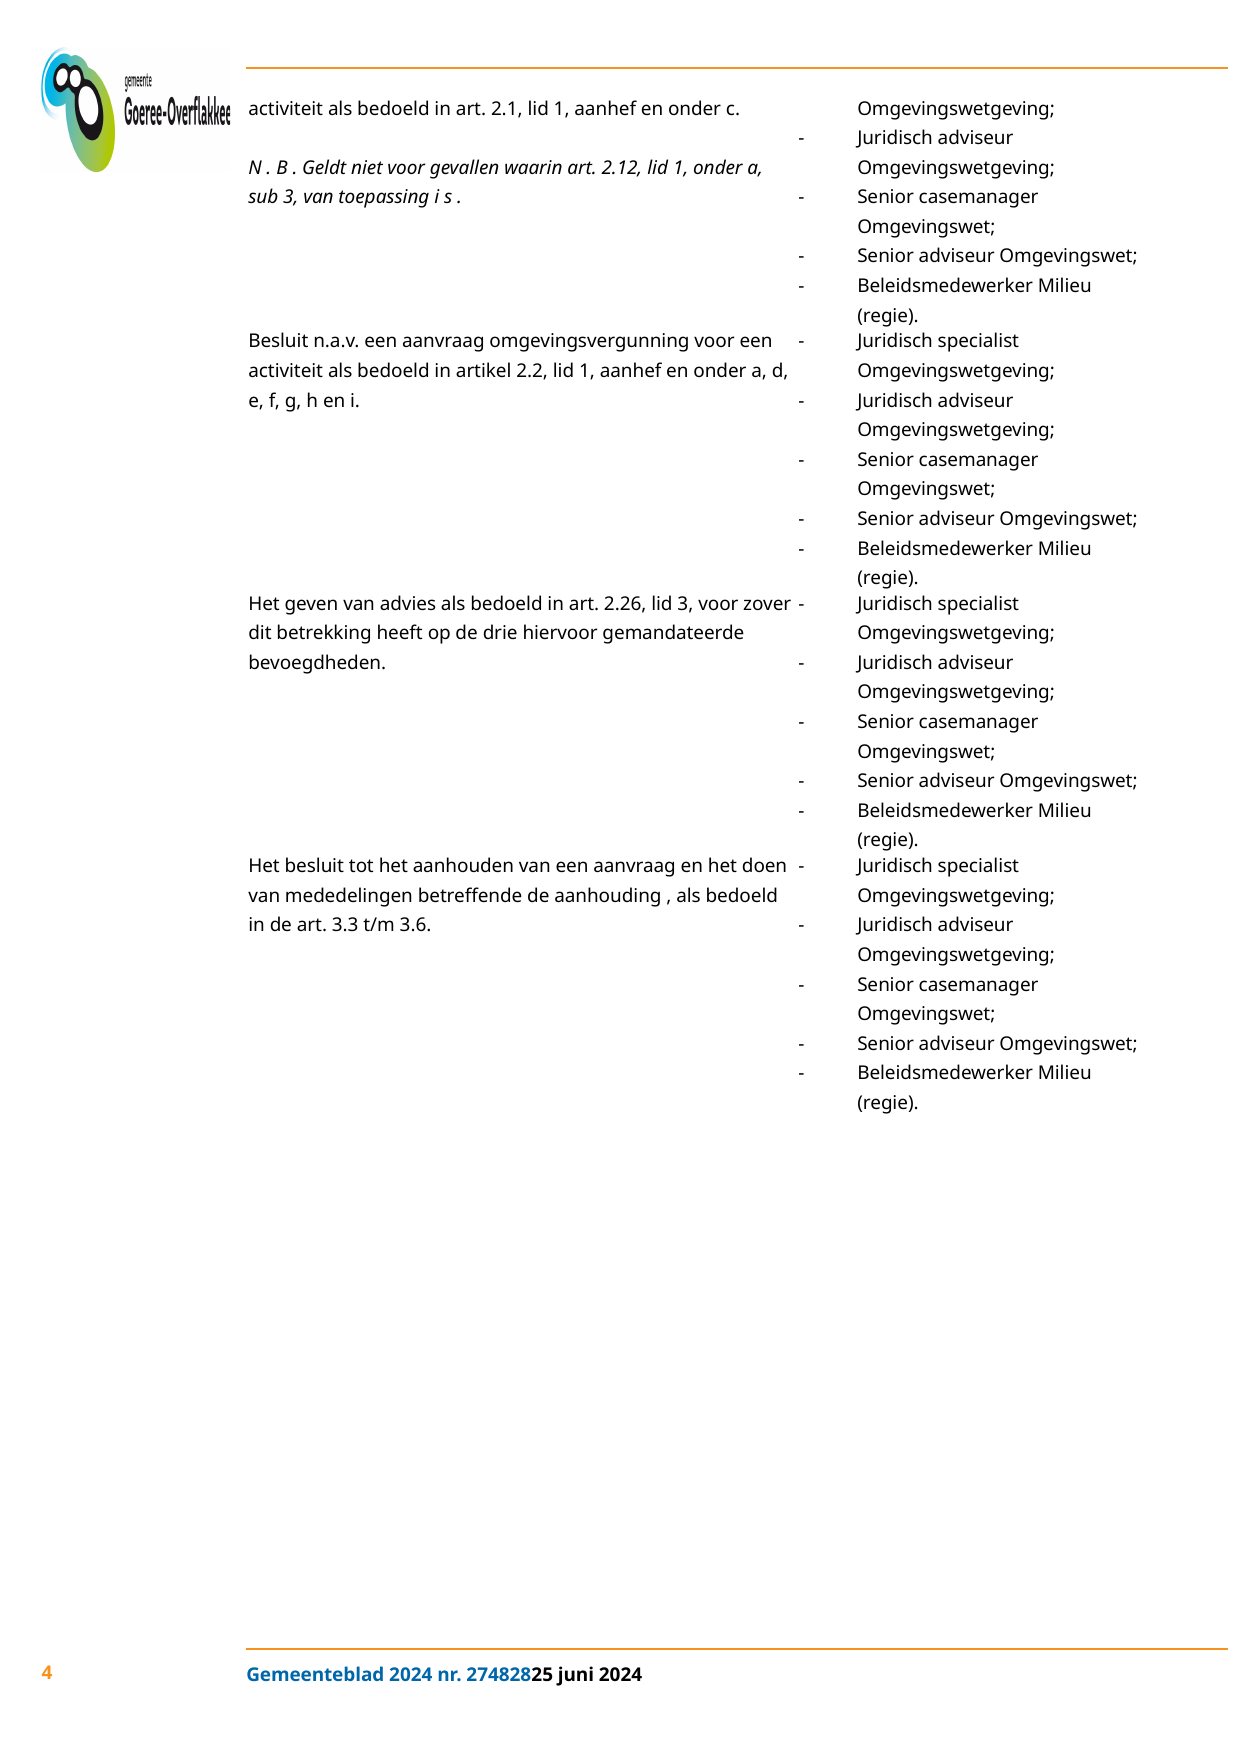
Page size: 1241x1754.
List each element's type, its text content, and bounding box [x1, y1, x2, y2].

table_cell Juridisch specialist Omgevingswetgeving; Juridisch adviseur Omgevingswetgeving; Senior casemanager Omgevingswet; Senior adviseur Omgevingswet; Beleidsmedewerker Milieu (regie). [798, 590, 1152, 852]
table_cell Juridisch specialist Omgevingswetgeving; Juridisch adviseur Omgevingswetgeving; Senior casemanager Omgevingswet; Senior adviseur Omgevingswet; Beleidsmedewerker Milieu (regie). [798, 328, 1152, 590]
table_cell Juridisch specialist Omgevingswetgeving; Juridisch adviseur Omgevingswetgeving; Senior casemanager Omgevingswet; Senior adviseur Omgevingswet; Beleidsmedewerker Milieu (regie). [798, 853, 1152, 1115]
table_cell Besluit n.a.v. een aanvraag omgevingsvergunning voor een activiteit als bedoeld in artikel 2.2, lid 1, aanhef en onder a, d, e, f, g, h en i. [248, 328, 798, 590]
table_cell Het besluit tot het aanhouden van een aanvraag en het doen van mededelingen betreffende de aanhouding , als bedoeld in de art. 3.3 t/m 3.6. [248, 853, 798, 1115]
picture [41, 47, 231, 172]
table_cell Omgevingswetgeving; Juridisch adviseur Omgevingswetgeving; Senior casemanager Omgevingswet; Senior adviseur Omgevingswet; Beleidsmedewerker Milieu (regie). [798, 95, 1152, 328]
table_cell Het geven van advies als bedoeld in art. 2.26, lid 3, voor zover dit betrekking heeft op de drie hiervoor gemandateerde bevoegdheden. [248, 590, 798, 852]
table_cell activiteit als bedoeld in art. 2.1, lid 1, aanhef en onder c. N . B . Geldt niet voor gevallen waarin art. 2.12, lid 1, onder a, sub 3, van toepassing i s . [248, 95, 798, 328]
